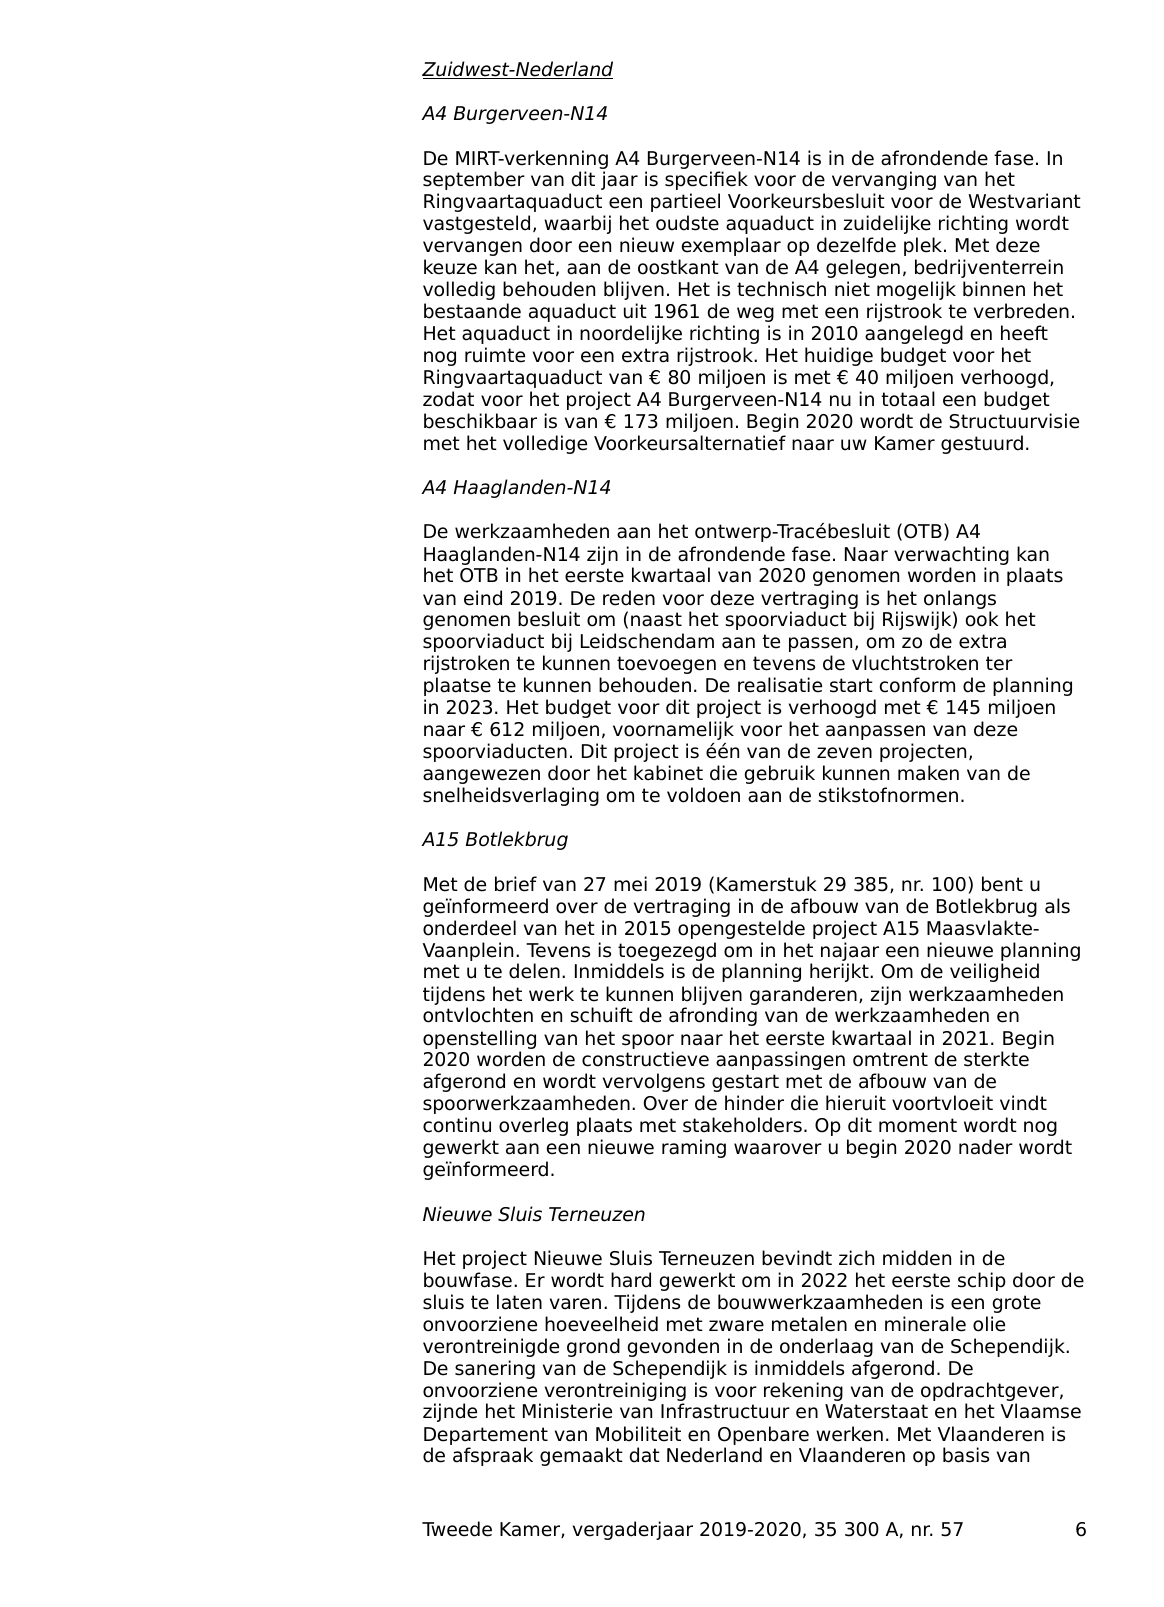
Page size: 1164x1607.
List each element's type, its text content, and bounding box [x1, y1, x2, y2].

text De MIRT-verkenning A4 Burgerveen-N14 is in de afrondende fase. In september van dit jaar is specifiek voor de vervanging van het Ringvaartaquaduct een partieel Voorkeursbesluit voor de Westvariant vastgesteld, waarbij het oudste aquaduct in zuidelijke richting wordt vervangen door een nieuw exemplaar op dezelfde plek. Met deze keuze kan het, aan de oostkant van de A4 gelegen, bedrijventerrein volledig behouden blijven. Het is technisch niet mogelijk binnen het bestaande aquaduct uit 1961 de weg met een rijstrook te verbreden. Het aquaduct in noordelijke richting is in 2010 aangelegd en heeft nog ruimte voor een extra rijstrook. Het huidige budget voor het Ringvaartaquaduct van € 80 miljoen is met € 40 miljoen verhoogd, zodat voor het project A4 Burgerveen-N14 nu in totaal een budget beschikbaar is van € 173 miljoen. Begin 2020 wordt de Structuurvisie met het volledige Voorkeursalternatief naar uw Kamer gestuurd. [422, 147, 1087, 455]
text Het project Nieuwe Sluis Terneuzen bevindt zich midden in de bouwfase. Er wordt hard gewerkt om in 2022 het eerste schip door de sluis te laten varen. Tijdens de bouwwerkzaamheden is een grote onvoorziene hoeveelheid met zware metalen en minerale olie verontreinigde grond gevonden in de onderlaag van de Schependijk. De sanering van de Schependijk is inmiddels afgerond. De onvoorziene verontreiniging is voor rekening van de opdrachtgever, zijnde het Ministerie van Infrastructuur en Waterstaat en het Vlaamse Departement van Mobiliteit en Openbare werken. Met Vlaanderen is de afspraak gemaakt dat Nederland en Vlaanderen op basis van [422, 1248, 1087, 1467]
subtitle Zuidwest-Nederland [422, 59, 1087, 81]
subtitle A4 Haaglanden-N14 [422, 477, 1087, 499]
subtitle A15 Botlekbrug [422, 829, 1087, 851]
text Met de brief van 27 mei 2019 (Kamerstuk 29 385, nr. 100) bent u geïnformeerd over de vertraging in de afbouw van de Botlekbrug als onderdeel van het in 2015 opengestelde project A15 Maasvlakte-Vaanplein. Tevens is toegezegd om in het najaar een nieuwe planning met u te delen. Inmiddels is de planning herijkt. Om de veiligheid tijdens het werk te kunnen blijven garanderen, zijn werkzaamheden ontvlochten en schuift de afronding van de werkzaamheden en openstelling van het spoor naar het eerste kwartaal in 2021. Begin 2020 worden de constructieve aanpassingen omtrent de sterkte afgerond en wordt vervolgens gestart met de afbouw van de spoorwerkzaamheden. Over de hinder die hieruit voortvloeit vindt continu overleg plaats met stakeholders. Op dit moment wordt nog gewerkt aan een nieuwe raming waarover u begin 2020 nader wordt geïnformeerd. [422, 873, 1087, 1181]
text De werkzaamheden aan het ontwerp-Tracébesluit (OTB) A4 Haaglanden-N14 zijn in de afrondende fase. Naar verwachting kan het OTB in het eerste kwartaal van 2020 genomen worden in plaats van eind 2019. De reden voor deze vertraging is het onlangs genomen besluit om (naast het spoorviaduct bij Rijswijk) ook het spoorviaduct bij Leidschendam aan te passen, om zo de extra rijstroken te kunnen toevoegen en tevens de vluchtstroken ter plaatse te kunnen behouden. De realisatie start conform de planning in 2023. Het budget voor dit project is verhoogd met € 145 miljoen naar € 612 miljoen, voornamelijk voor het aanpassen van deze spoorviaducten. Dit project is één van de zeven projecten, aangewezen door het kabinet die gebruik kunnen maken van de snelheidsverlaging om te voldoen aan de stikstofnormen. [422, 521, 1087, 807]
subtitle Nieuwe Sluis Terneuzen [422, 1203, 1087, 1225]
subtitle A4 Burgerveen-N14 [422, 103, 1087, 125]
